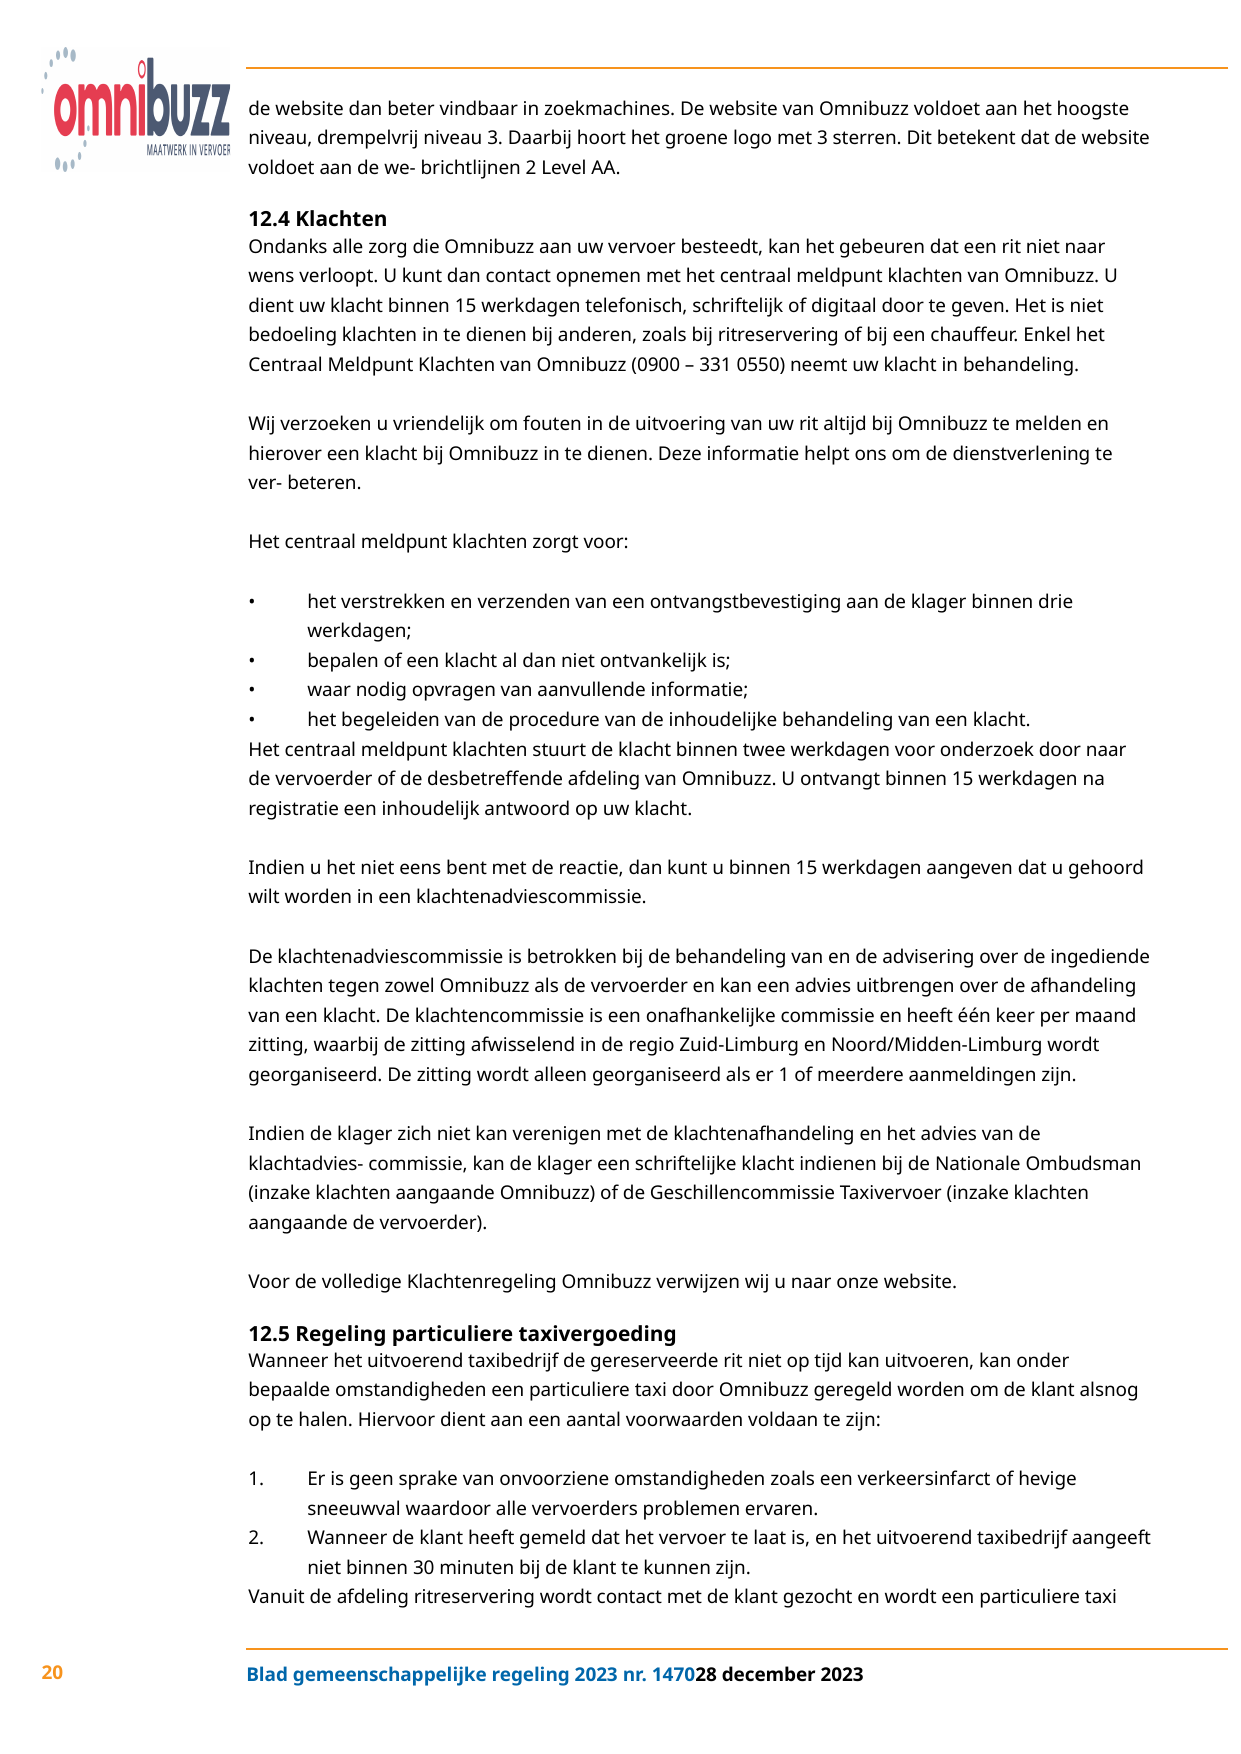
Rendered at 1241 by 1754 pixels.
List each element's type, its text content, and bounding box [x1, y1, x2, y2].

text Indien de klager zich niet kan verenigen met de klachtenafhandeling en het advies van de klachtadvies- commissie, kan de klager een schriftelijke klacht indienen bij de Nationale Ombudsman (inzake klachten aangaande Omnibuzz) of de Geschillencommissie Taxivervoer (inzake klachten aangaande de vervoerder). [248, 1120, 1152, 1235]
text Het centraal meldpunt klachten stuurt de klacht binnen twee werkdagen voor onderzoek door naar de vervoerder of de desbetreffende afdeling van Omnibuzz. U ontvangt binnen 15 werkdagen na registratie een inhoudelijk antwoord op uw klacht. [248, 736, 1152, 821]
text Voor de volledige Klachtenregeling Omnibuzz verwijzen wij u naar onze website. [248, 1268, 1152, 1294]
text De klachtenadviescommissie is betrokken bij de behandeling van en de advisering over de ingediende klachten tegen zowel Omnibuzz als de vervoerder en kan een advies uitbrengen over de afhandeling van een klacht. De klachtencommissie is een onafhankelijke commissie en heeft één keer per maand zitting, waarbij de zitting afwisselend in de regio Zuid-Limburg en Noord/Midden-Limburg wordt georganiseerd. De zitting wordt alleen georganiseerd als er 1 of meerdere aanmeldingen zijn. [248, 943, 1152, 1087]
list Er is geen sprake van onvoorziene omstandigheden zoals een verkeersinfarct of hevige sneeuwval waardoor alle vervoerders problemen ervaren. [248, 1465, 1152, 1521]
list Wanneer de klant heeft gemeld dat het vervoer te laat is, en het uitvoerend taxibedrijf aangeeft niet binnen 30 minuten bij de klant te kunnen zijn. [248, 1524, 1152, 1580]
text Indien u het niet eens bent met de reactie, dan kunt u binnen 15 werkdagen aangeven dat u gehoord wilt worden in een klachtenadviescommissie. [248, 854, 1152, 909]
list het verstrekken en verzenden van een ontvangstbevestiging aan de klager binnen drie werkdagen; [248, 588, 1152, 643]
text Vanuit de afdeling ritreservering wordt contact met de klant gezocht en wordt een particuliere taxi [248, 1584, 1152, 1609]
text de website dan beter vindbaar in zoekmachines. De website van Omnibuzz voldoet aan het hoogste niveau, drempelvrij niveau 3. Daarbij hoort het groene logo met 3 sterren. Dit betekent dat de website voldoet aan de we- brichtlijnen 2 Level AA. [248, 95, 1152, 180]
list waar nodig opvragen van aanvullende informatie; [248, 677, 1152, 702]
picture [41, 47, 231, 172]
text Wanneer het uitvoerend taxibedrijf de gereserveerde rit niet op tijd kan uitvoeren, kan onder bepaalde omstandigheden een particuliere taxi door Omnibuzz geregeld worden om de klant alsnog op te halen. Hiervoor dient aan een aantal voorwaarden voldaan te zijn: [248, 1347, 1152, 1432]
text 12.5 Regeling particuliere taxivergoeding [248, 1319, 1152, 1347]
text Wij verzoeken u vriendelijk om fouten in de uitvoering van uw rit altijd bij Omnibuzz te melden en hierover een klacht bij Omnibuzz in te dienen. Deze informatie helpt ons om de dienstverlening te ver- beteren. [248, 410, 1152, 495]
text Het centraal meldpunt klachten zorgt voor: [248, 529, 1152, 554]
list het begeleiden van de procedure van de inhoudelijke behandeling van een klacht. [248, 706, 1152, 732]
list bepalen of een klacht al dan niet ontvankelijk is; [248, 647, 1152, 673]
text Ondanks alle zorg die Omnibuzz aan uw vervoer besteedt, kan het gebeuren dat een rit niet naar wens verloopt. U kunt dan contact opnemen met het centraal meldpunt klachten van Omnibuzz. U dient uw klacht binnen 15 werkdagen telefonisch, schriftelijk of digitaal door te geven. Het is niet bedoeling klachten in te dienen bij anderen, zoals bij ritreservering of bij een chauffeur. Enkel het Centraal Meldpunt Klachten van Omnibuzz (0900 – 331 0550) neemt uw klacht in behandeling. [248, 233, 1152, 377]
text 12.4 Klachten [248, 204, 1152, 233]
